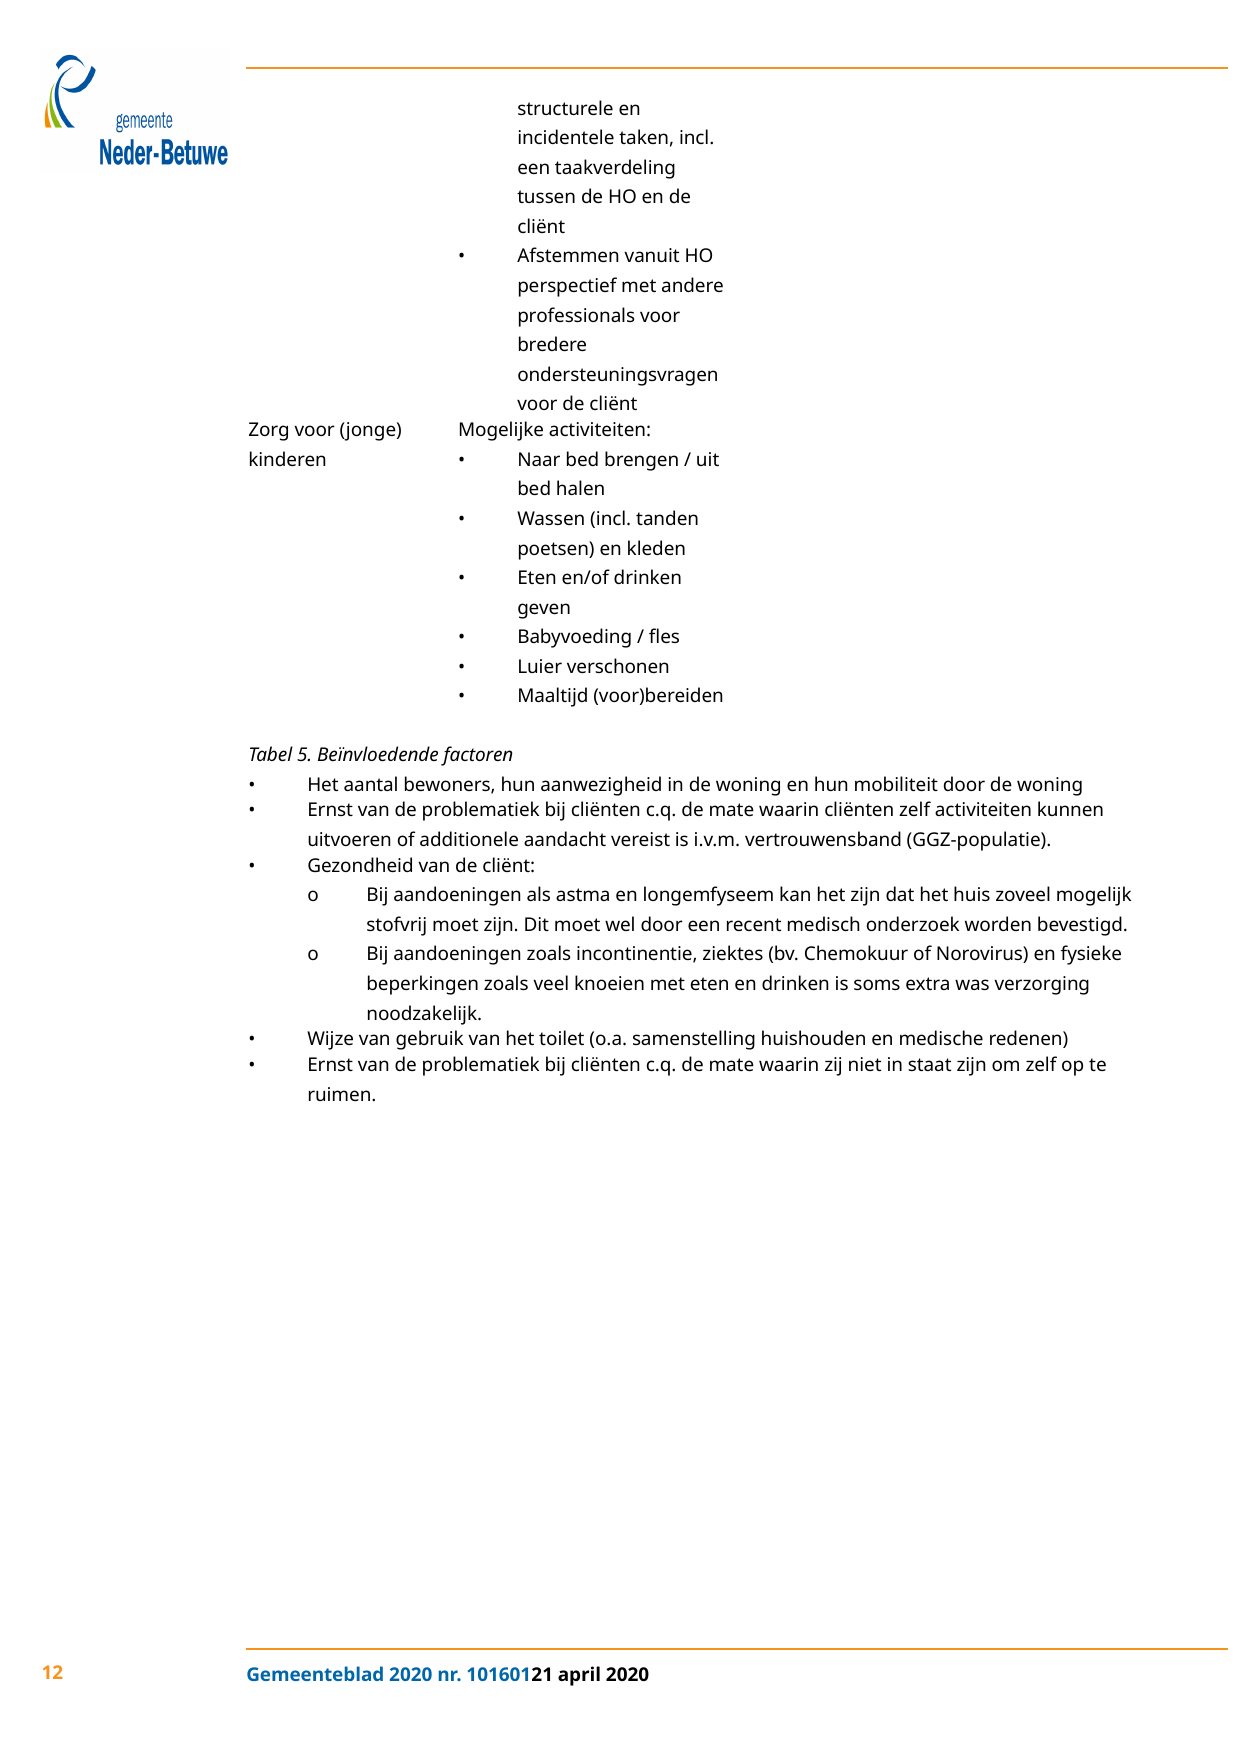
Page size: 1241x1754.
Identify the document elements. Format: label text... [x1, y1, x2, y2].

table_header Het aantal bewoners, hun aanwezigheid in de woning en hun mobiliteit door de woning [248, 771, 1152, 797]
table_cell [732, 95, 1152, 416]
table_cell structurele en incidentele taken, incl. een taakverdeling tussen de HO en de cliënt Afstemmen vanuit HO perspectief met andere professionals voor bredere ondersteuningsvragen voor de cliënt [458, 95, 732, 416]
table_cell Ernst van de problematiek bij cliënten c.q. de mate waarin cliënten zelf activiteiten kunnen uitvoeren of additionele aandacht vereist is i.v.m. vertrouwensband (GGZ-populatie). [248, 797, 1152, 852]
table_cell Gezondheid van de cliënt: Bij aandoeningen als astma en longemfyseem kan het zijn dat het huis zoveel mogelijk stofvrij moet zijn. Dit moet wel door een recent medisch onderzoek worden bevestigd. Bij aandoeningen zoals incontinentie, ziektes (bv. Chemokuur of Norovirus) en fysieke beperkingen zoals veel knoeien met eten en drinken is soms extra was verzorging noodzakelijk. [248, 852, 1152, 1026]
table_cell Ernst van de problematiek bij cliënten c.q. de mate waarin zij niet in staat zijn om zelf op te ruimen. [248, 1051, 1152, 1107]
table_cell Mogelijke activiteiten: Naar bed brengen / uit bed halen Wassen (incl. tanden poetsen) en kleden Eten en/of drinken geven Babyvoeding / fles Luier verschonen Maaltijd (voor)bereiden [458, 416, 732, 708]
table_cell [248, 95, 458, 416]
picture [41, 47, 231, 172]
text Tabel 5. Beïnvloedende factoren [248, 741, 1152, 767]
table_cell Wijze van gebruik van het toilet (o.a. samenstelling huishouden en medische redenen) [248, 1026, 1152, 1051]
table_cell [732, 416, 1152, 708]
table_cell Zorg voor (jonge) kinderen [248, 416, 458, 708]
